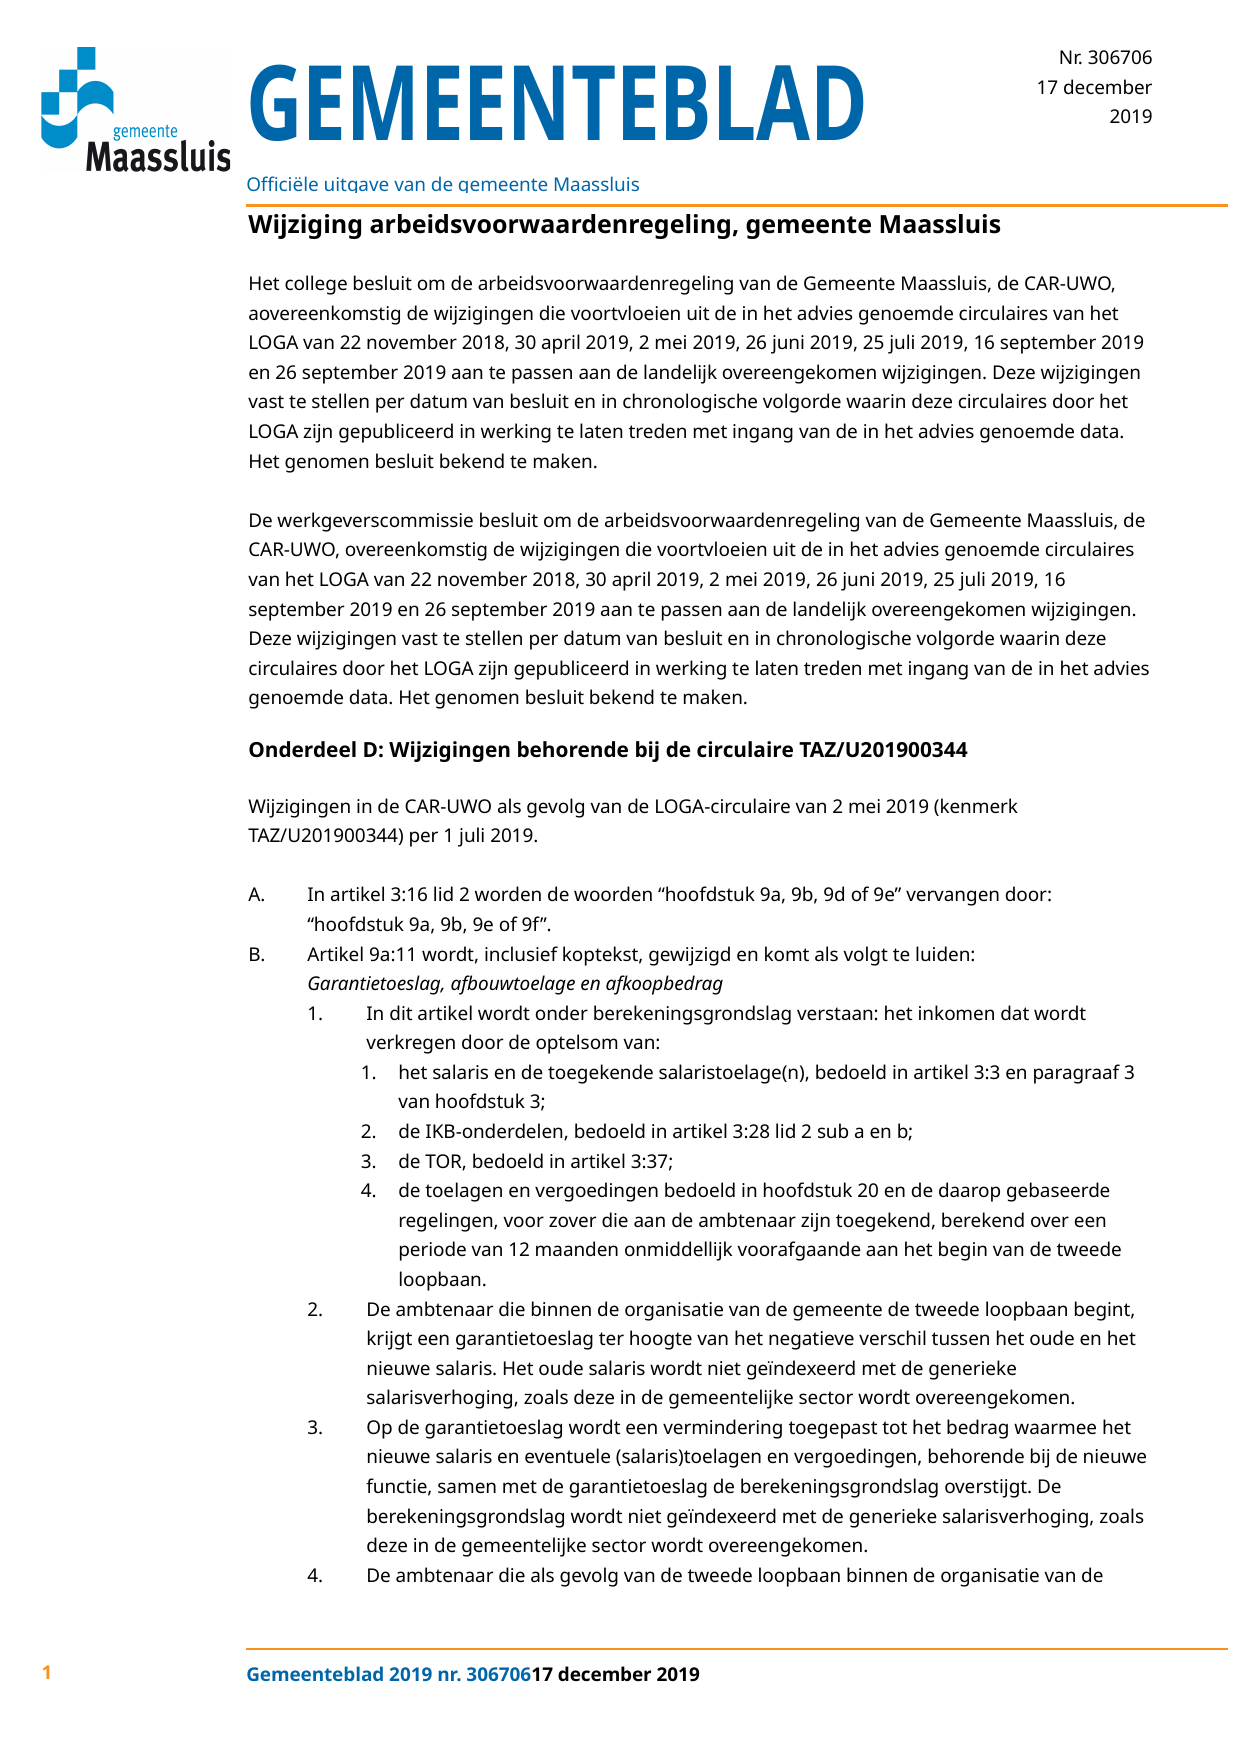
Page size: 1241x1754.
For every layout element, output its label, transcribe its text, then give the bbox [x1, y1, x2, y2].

picture [41, 47, 231, 172]
list Garantietoeslag, afbouwtoelage en afkoopbedrag [248, 970, 1152, 996]
text Onderdeel D: Wijzigingen behorende bij de circulaire TAZ/U201900344 [248, 735, 1152, 763]
text De werkgeverscommissie besluit om de arbeidsvoorwaardenregeling van de Gemeente Maassluis, de CAR-UWO, overeenkomstig de wijzigingen die voortvloeien uit de in het advies genoemde circulaires van het LOGA van 22 november 2018, 30 april 2019, 2 mei 2019, 26 juni 2019, 25 juli 2019, 16 september 2019 en 26 september 2019 aan te passen aan de landelijk overeengekomen wijzigingen. Deze wijzigingen vast te stellen per datum van besluit en in chronologische volgorde waarin deze circulaires door het LOGA zijn gepubliceerd in werking te laten treden met ingang van de in het advies genoemde data. Het genomen besluit bekend te maken. [248, 507, 1152, 710]
text Wijziging arbeidsvoorwaardenregeling, gemeente Maassluis [248, 207, 1152, 241]
list In artikel 3:16 lid 2 worden de woorden “hoofdstuk 9a, 9b, 9d of 9e” vervangen door: “hoofdstuk 9a, 9b, 9e of 9f”. [248, 882, 1152, 937]
list De ambtenaar die binnen de organisatie van de gemeente de tweede loopbaan begint, krijgt een garantietoeslag ter hoogte van het negatieve verschil tussen het oude en het nieuwe salaris. Het oude salaris wordt niet geïndexeerd met de generieke salarisverhoging, zoals deze in de gemeentelijke sector wordt overeengekomen. [307, 1296, 1152, 1410]
list Artikel 9a:11 wordt, inclusief koptekst, gewijzigd en komt als volgt te luiden: [248, 941, 1152, 967]
text Wijzigingen in de CAR-UWO als gevolg van de LOGA-circulaire van 2 mei 2019 (kenmerk TAZ/U201900344) per 1 juli 2019. [248, 793, 1152, 848]
list Op de garantietoeslag wordt een vermindering toegepast tot het bedrag waarmee het nieuwe salaris en eventuele (salaris)toelagen en vergoedingen, behorende bij de nieuwe functie, samen met de garantietoeslag de berekeningsgrondslag overstijgt. De berekeningsgrondslag wordt niet geïndexeerd met de generieke salarisverhoging, zoals deze in de gemeentelijke sector wordt overeengekomen. [307, 1414, 1152, 1558]
list In dit artikel wordt onder berekeningsgrondslag verstaan: het inkomen dat wordt verkregen door de optelsom van: [307, 1000, 1152, 1055]
list het salaris en de toegekende salaristoelage(n), bedoeld in artikel 3:3 en paragraaf 3 van hoofdstuk 3; [361, 1059, 1152, 1114]
list de toelagen en vergoedingen bedoeld in hoofdstuk 20 en de daarop gebaseerde regelingen, voor zover die aan de ambtenaar zijn toegekend, berekend over een periode van 12 maanden onmiddellijk voorafgaande aan het begin van de tweede loopbaan. [361, 1177, 1152, 1292]
picture [41, 47, 77, 92]
list De ambtenaar die als gevolg van de tweede loopbaan binnen de organisatie van de [307, 1562, 1152, 1588]
list de TOR, bedoeld in artikel 3:37; [361, 1148, 1152, 1174]
list de IKB-onderdelen, bedoeld in artikel 3:28 lid 2 sub a en b; [361, 1118, 1152, 1144]
text Het college besluit om de arbeidsvoorwaardenregeling van de Gemeente Maassluis, de CAR-UWO, aovereenkomstig de wijzigingen die voortvloeien uit de in het advies genoemde circulaires van het LOGA van 22 november 2018, 30 april 2019, 2 mei 2019, 26 juni 2019, 25 juli 2019, 16 september 2019 en 26 september 2019 aan te passen aan de landelijk overeengekomen wijzigingen. Deze wijzigingen vast te stellen per datum van besluit en in chronologische volgorde waarin deze circulaires door het LOGA zijn gepubliceerd in werking te laten treden met ingang van de in het advies genoemde data. Het genomen besluit bekend te maken. [248, 270, 1152, 473]
